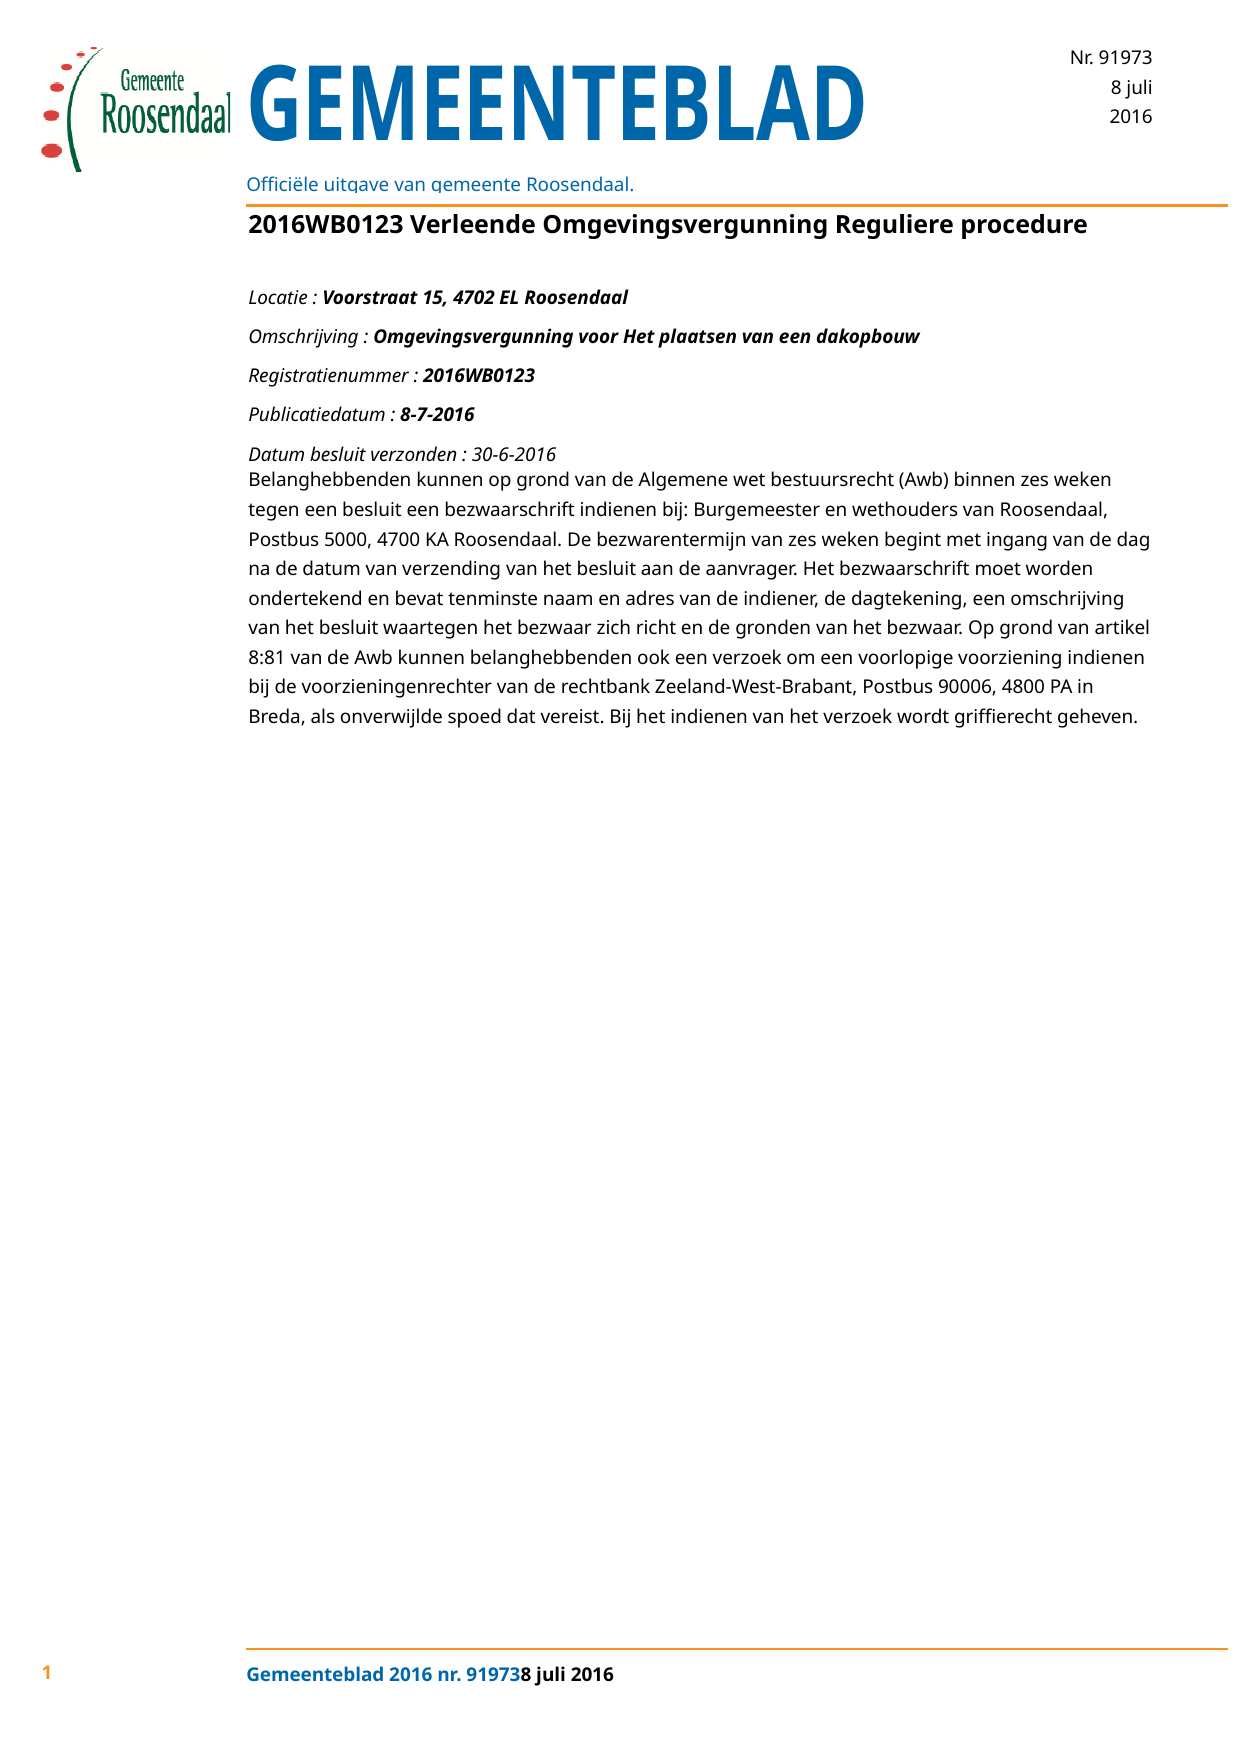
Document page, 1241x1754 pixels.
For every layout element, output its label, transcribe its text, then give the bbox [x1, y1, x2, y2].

text Publicatiedatum : 8-7-2016 [248, 402, 1152, 427]
text Datum besluit verzonden : 30-6-2016 [248, 441, 1152, 467]
text Omschrijving : Omgevingsvergunning voor Het plaatsen van een dakopbouw [248, 323, 1152, 349]
text Registratienummer : 2016WB0123 [248, 362, 1152, 388]
text Locatie : Voorstraat 15, 4702 EL Roosendaal [248, 284, 1152, 309]
text Belanghebbenden kunnen op grond van de Algemene wet bestuursrecht (Awb) binnen zes weken tegen een besluit een bezwaarschrift indienen bij: Burgemeester en wethouders van Roosendaal, Postbus 5000, 4700 KA Roosendaal. De bezwarentermijn van zes weken begint met ingang van de dag na de datum van verzending van het besluit aan de aanvrager. Het bezwaarschrift moet worden ondertekend en bevat tenminste naam en adres van de indiener, de dagtekening, een omschrijving van het besluit waartegen het bezwaar zich richt en de gronden van het bezwaar. Op grond van artikel 8:81 van de Awb kunnen belanghebbenden ook een verzoek om een voorlopige voorziening indienen bij de voorzieningenrechter van de rechtbank Zeeland-West-Brabant, Postbus 90006, 4800 PA in Breda, als onverwijlde spoed dat vereist. Bij het indienen van het verzoek wordt griffierecht geheven. [248, 467, 1152, 729]
text 2016WB0123 Verleende Omgevingsvergunning Reguliere procedure [248, 207, 1152, 241]
picture [41, 47, 231, 172]
